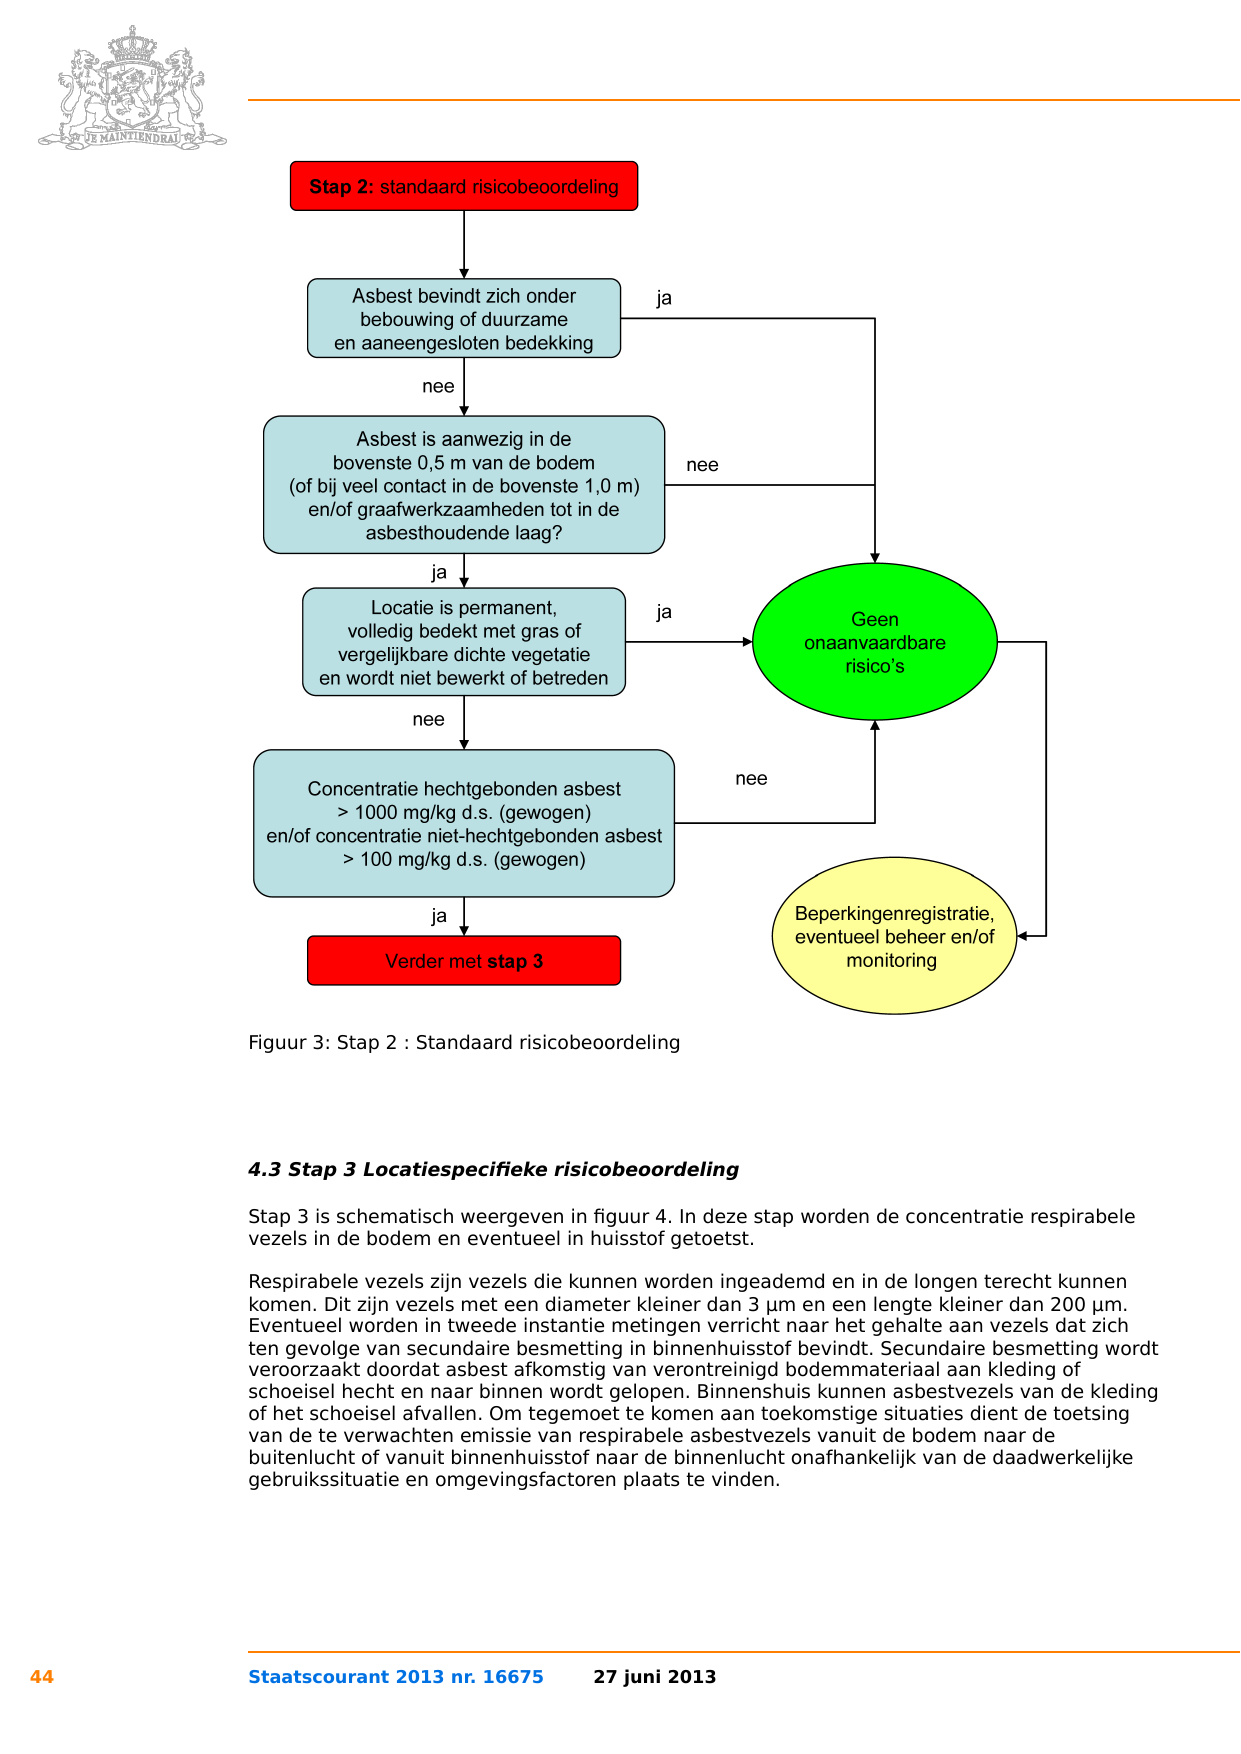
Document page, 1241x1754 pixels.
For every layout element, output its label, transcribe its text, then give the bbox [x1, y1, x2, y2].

text Figuur 3: Stap 2 : Standaard risicobeoordeling [248, 1032, 1051, 1054]
picture [38, 25, 227, 150]
text Stap 3 is schematisch weergeven in figuur 4. In deze stap worden de concentratie respirabele vezels in de bodem en eventueel in huisstof getoetst. [248, 1206, 1163, 1249]
text Respirabele vezels zijn vezels die kunnen worden ingeademd en in de longen terecht kunnen komen. Dit zijn vezels met een diameter kleiner dan 3 μm en een lengte kleiner dan 200 μm. Eventueel worden in tweede instantie metingen verricht naar het gehalte aan vezels dat zich ten gevolge van secundaire besmetting in binnenhuisstof bevindt. Secundaire besmetting wordt veroorzaakt doordat asbest afkomstig van verontreinigd bodemmateriaal aan kleding of schoeisel hecht en naar binnen wordt gelopen. Binnenshuis kunnen asbestvezels van de kleding of het schoeisel afvallen. Om tegemoet te komen aan toekomstige situaties dient de toetsing van de te verwachten emissie van respirabele asbestvezels vanuit de bodem naar de buitenlucht of vanuit binnenhuisstof naar de binnenlucht onafhankelijk van de daadwerkelijke gebruikssituatie en omgevingsfactoren plaats te vinden. [248, 1271, 1163, 1491]
picture [248, 151, 1052, 1020]
subtitle 4.3 Stap 3 Locatiespecifieke risicobeoordeling [248, 1159, 1163, 1181]
